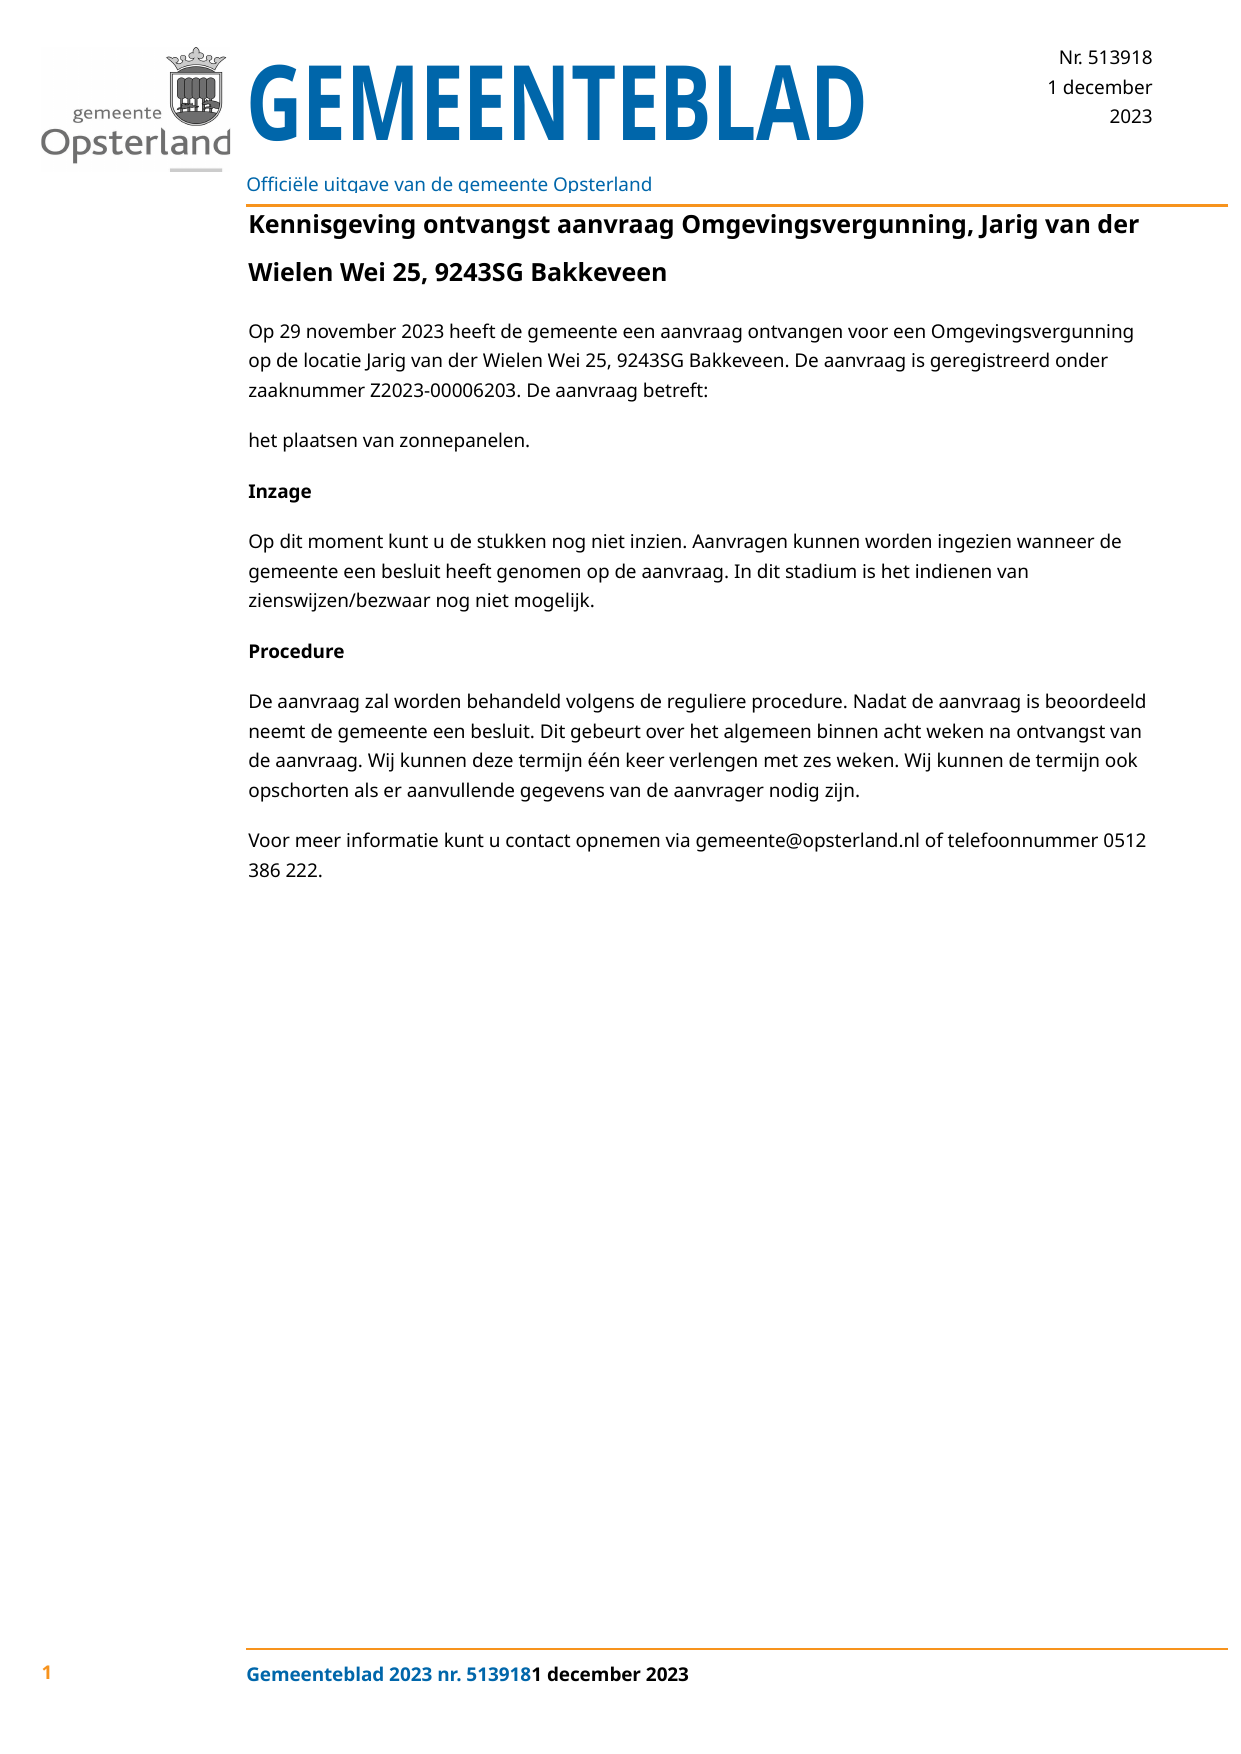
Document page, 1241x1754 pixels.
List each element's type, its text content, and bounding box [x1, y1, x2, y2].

text Voor meer informatie kunt u contact opnemen via gemeente@opsterland.nl of telefoonnummer 0512 386 222. [248, 827, 1152, 883]
text Kennisgeving ontvangst aanvraag Omgevingsvergunning, Jarig van der Wielen Wei 25, 9243SG Bakkeveen [248, 207, 1152, 288]
text Procedure [248, 638, 1152, 664]
text De aanvraag zal worden behandeld volgens de reguliere procedure. Nadat de aanvraag is beoordeeld neemt de gemeente een besluit. Dit gebeurt over het algemeen binnen acht weken na ontvangst van de aanvraag. Wij kunnen deze termijn één keer verlengen met zes weken. Wij kunnen de termijn ook opschorten als er aanvullende gegevens van de aanvrager nodig zijn. [248, 688, 1152, 803]
picture [41, 47, 231, 172]
text het plaatsen van zonnepanelen. [248, 427, 1152, 453]
text Op dit moment kunt u de stukken nog niet inzien. Aanvragen kunnen worden ingezien wanneer de gemeente een besluit heeft genomen op de aanvraag. In dit stadium is het indienen van zienswijzen/bezwaar nog niet mogelijk. [248, 528, 1152, 613]
text Inzage [248, 478, 1152, 504]
text Op 29 november 2023 heeft de gemeente een aanvraag ontvangen voor een Omgevingsvergunning op de locatie Jarig van der Wielen Wei 25, 9243SG Bakkeveen. De aanvraag is geregistreerd onder zaaknummer Z2023-00006203. De aanvraag betreft: [248, 318, 1152, 403]
